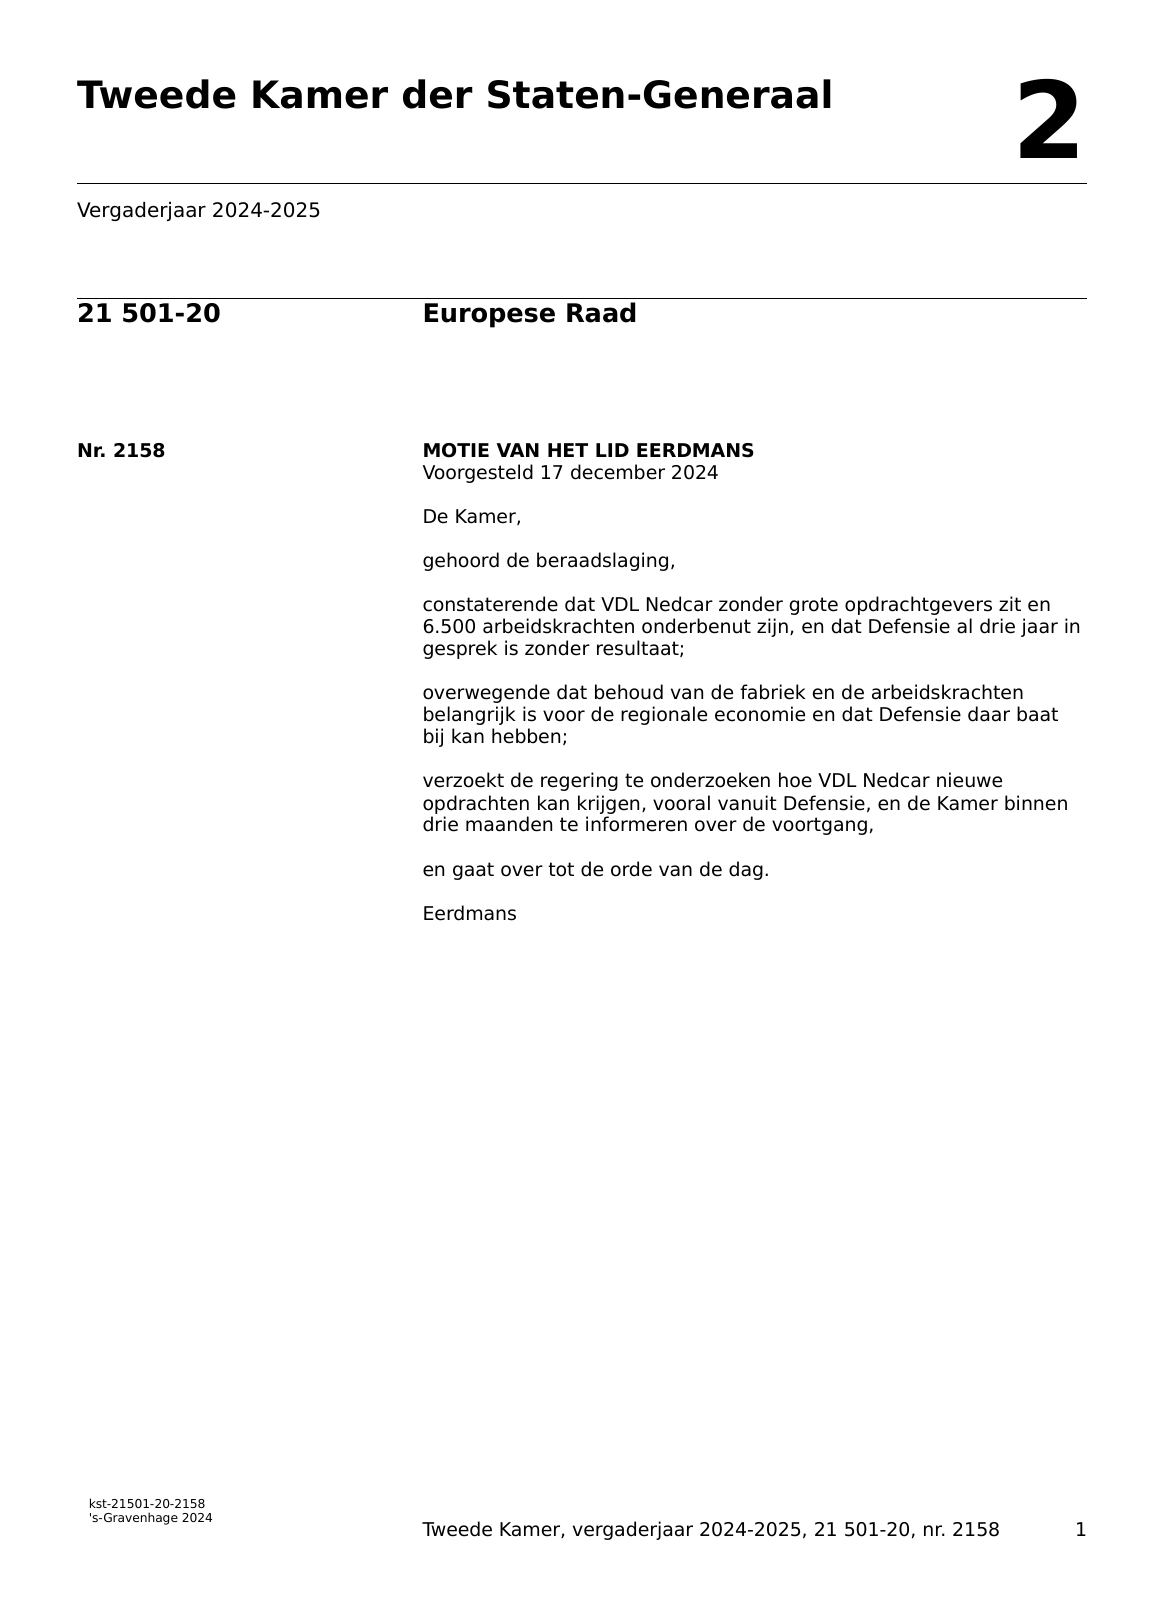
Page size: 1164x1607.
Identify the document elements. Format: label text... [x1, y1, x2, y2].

text verzoekt de regering te onderzoeken hoe VDL Nedcar nieuwe opdrachten kan krijgen, vooral vanuit Defensie, en de Kamer binnen drie maanden te informeren over de voortgang, [422, 770, 1087, 836]
text Voorgesteld 17 december 2024 [422, 462, 1087, 484]
text kst-21501-20-2158 [88, 1497, 323, 1511]
text constaterende dat VDL Nedcar zonder grote opdrachtgevers zit en 6.500 arbeidskrachten onderbenut zijn, en dat Defensie al drie jaar in gesprek is zonder resultaat; [422, 594, 1087, 660]
text overwegende dat behoud van de fabriek en de arbeidskrachten belangrijk is voor de regionale economie en dat Defensie daar baat bij kan hebben; [422, 682, 1087, 748]
subtitle Nr. 2158 MOTIE VAN HET LID EERDMANS [77, 440, 1087, 462]
text De Kamer, [422, 506, 1087, 528]
text en gaat over tot de orde van de dag. [422, 858, 1087, 881]
table_header 2 [886, 59, 1087, 183]
table_cell Vergaderjaar 2024-2025 [77, 184, 1087, 298]
text gehoord de beraadslaging, [422, 550, 1087, 572]
text Eerdmans [422, 903, 1087, 925]
text 's-Gravenhage 2024 [88, 1511, 323, 1525]
table_header Tweede Kamer der Staten-Generaal [77, 59, 886, 183]
subtitle 21 501-20 Europese Raad [77, 299, 1087, 329]
